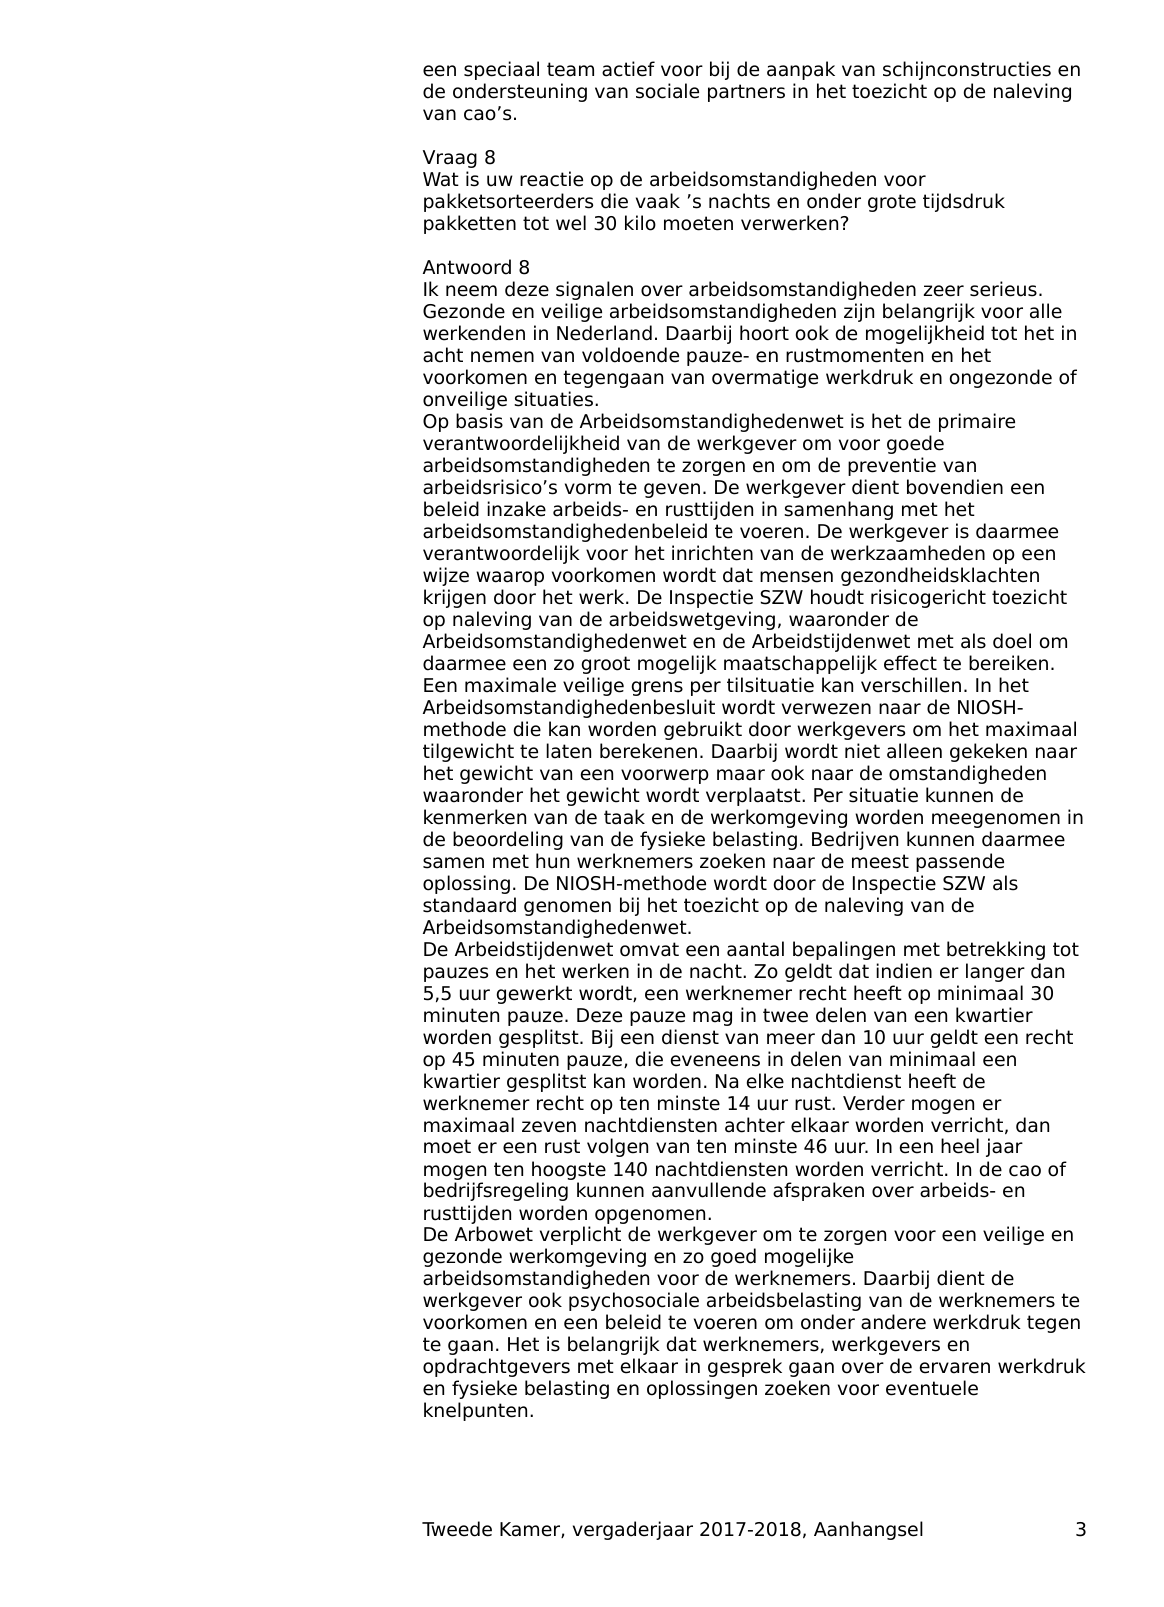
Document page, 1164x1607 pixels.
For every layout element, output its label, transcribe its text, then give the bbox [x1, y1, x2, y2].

text Wat is uw reactie op de arbeidsomstandigheden voor pakketsorteerders die vaak ’s nachts en onder grote tijdsdruk pakketten tot wel 30 kilo moeten verwerken? [422, 169, 1087, 235]
text Ik neem deze signalen over arbeidsomstandigheden zeer serieus. Gezonde en veilige arbeidsomstandigheden zijn belangrijk voor alle werkenden in Nederland. Daarbij hoort ook de mogelijkheid tot het in acht nemen van voldoende pauze- en rustmomenten en het voorkomen en tegengaan van overmatige werkdruk en ongezonde of onveilige situaties. [422, 279, 1087, 411]
text Op basis van de Arbeidsomstandighedenwet is het de primaire verantwoordelijkheid van de werkgever om voor goede arbeidsomstandigheden te zorgen en om de preventie van arbeidsrisico’s vorm te geven. De werkgever dient bovendien een beleid inzake arbeids- en rusttijden in samenhang met het arbeidsomstandighedenbeleid te voeren. De werkgever is daarmee verantwoordelijk voor het inrichten van de werkzaamheden op een wijze waarop voorkomen wordt dat mensen gezondheidsklachten krijgen door het werk. De Inspectie SZW houdt risicogericht toezicht op naleving van de arbeidswetgeving, waaronder de Arbeidsomstandighedenwet en de Arbeidstijdenwet met als doel om daarmee een zo groot mogelijk maatschappelijk effect te bereiken. [422, 411, 1087, 675]
text Vraag 8 [422, 147, 1087, 169]
text een speciaal team actief voor bij de aanpak van schijnconstructies en de ondersteuning van sociale partners in het toezicht op de naleving van cao’s. [422, 59, 1087, 125]
text Antwoord 8 [422, 257, 1087, 279]
text De Arbeidstijdenwet omvat een aantal bepalingen met betrekking tot pauzes en het werken in de nacht. Zo geldt dat indien er langer dan 5,5 uur gewerkt wordt, een werknemer recht heeft op minimaal 30 minuten pauze. Deze pauze mag in twee delen van een kwartier worden gesplitst. Bij een dienst van meer dan 10 uur geldt een recht op 45 minuten pauze, die eveneens in delen van minimaal een kwartier gesplitst kan worden. Na elke nachtdienst heeft de werknemer recht op ten minste 14 uur rust. Verder mogen er maximaal zeven nachtdiensten achter elkaar worden verricht, dan moet er een rust volgen van ten minste 46 uur. In een heel jaar mogen ten hoogste 140 nachtdiensten worden verricht. In de cao of bedrijfsregeling kunnen aanvullende afspraken over arbeids- en rusttijden worden opgenomen. [422, 939, 1087, 1224]
text De Arbowet verplicht de werkgever om te zorgen voor een veilige en gezonde werkomgeving en zo goed mogelijke arbeidsomstandigheden voor de werknemers. Daarbij dient de werkgever ook psychosociale arbeidsbelasting van de werknemers te voorkomen en een beleid te voeren om onder andere werkdruk tegen te gaan. Het is belangrijk dat werknemers, werkgevers en opdrachtgevers met elkaar in gesprek gaan over de ervaren werkdruk en fysieke belasting en oplossingen zoeken voor eventuele knelpunten. [422, 1224, 1087, 1422]
text Een maximale veilige grens per tilsituatie kan verschillen. In het Arbeidsomstandighedenbesluit wordt verwezen naar de NIOSH-methode die kan worden gebruikt door werkgevers om het maximaal tilgewicht te laten berekenen. Daarbij wordt niet alleen gekeken naar het gewicht van een voorwerp maar ook naar de omstandigheden waaronder het gewicht wordt verplaatst. Per situatie kunnen de kenmerken van de taak en de werkomgeving worden meegenomen in de beoordeling van de fysieke belasting. Bedrijven kunnen daarmee samen met hun werknemers zoeken naar de meest passende oplossing. De NIOSH-methode wordt door de Inspectie SZW als standaard genomen bij het toezicht op de naleving van de Arbeidsomstandighedenwet. [422, 675, 1087, 939]
